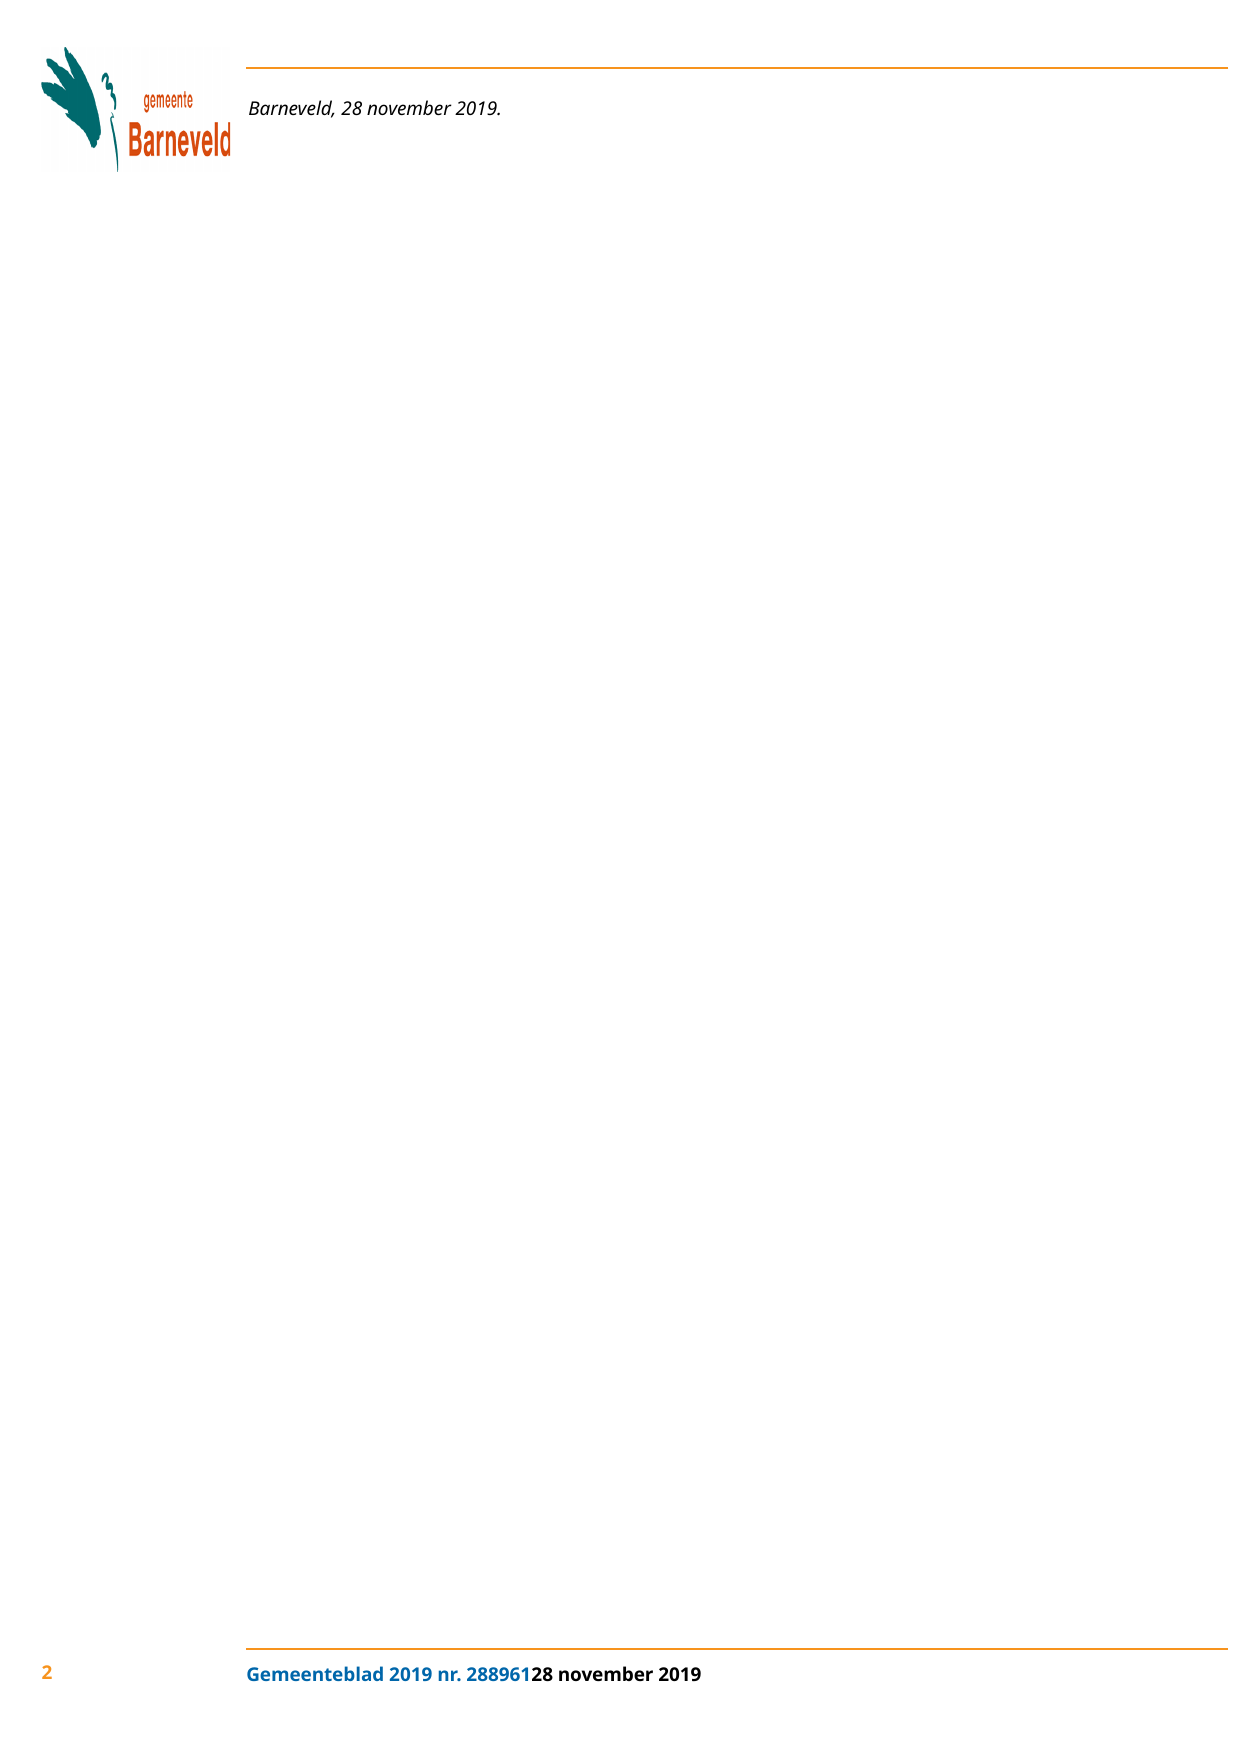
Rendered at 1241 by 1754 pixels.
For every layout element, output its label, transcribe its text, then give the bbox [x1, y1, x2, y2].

text Barneveld, 28 november 2019. [248, 95, 1152, 121]
picture [41, 47, 231, 172]
